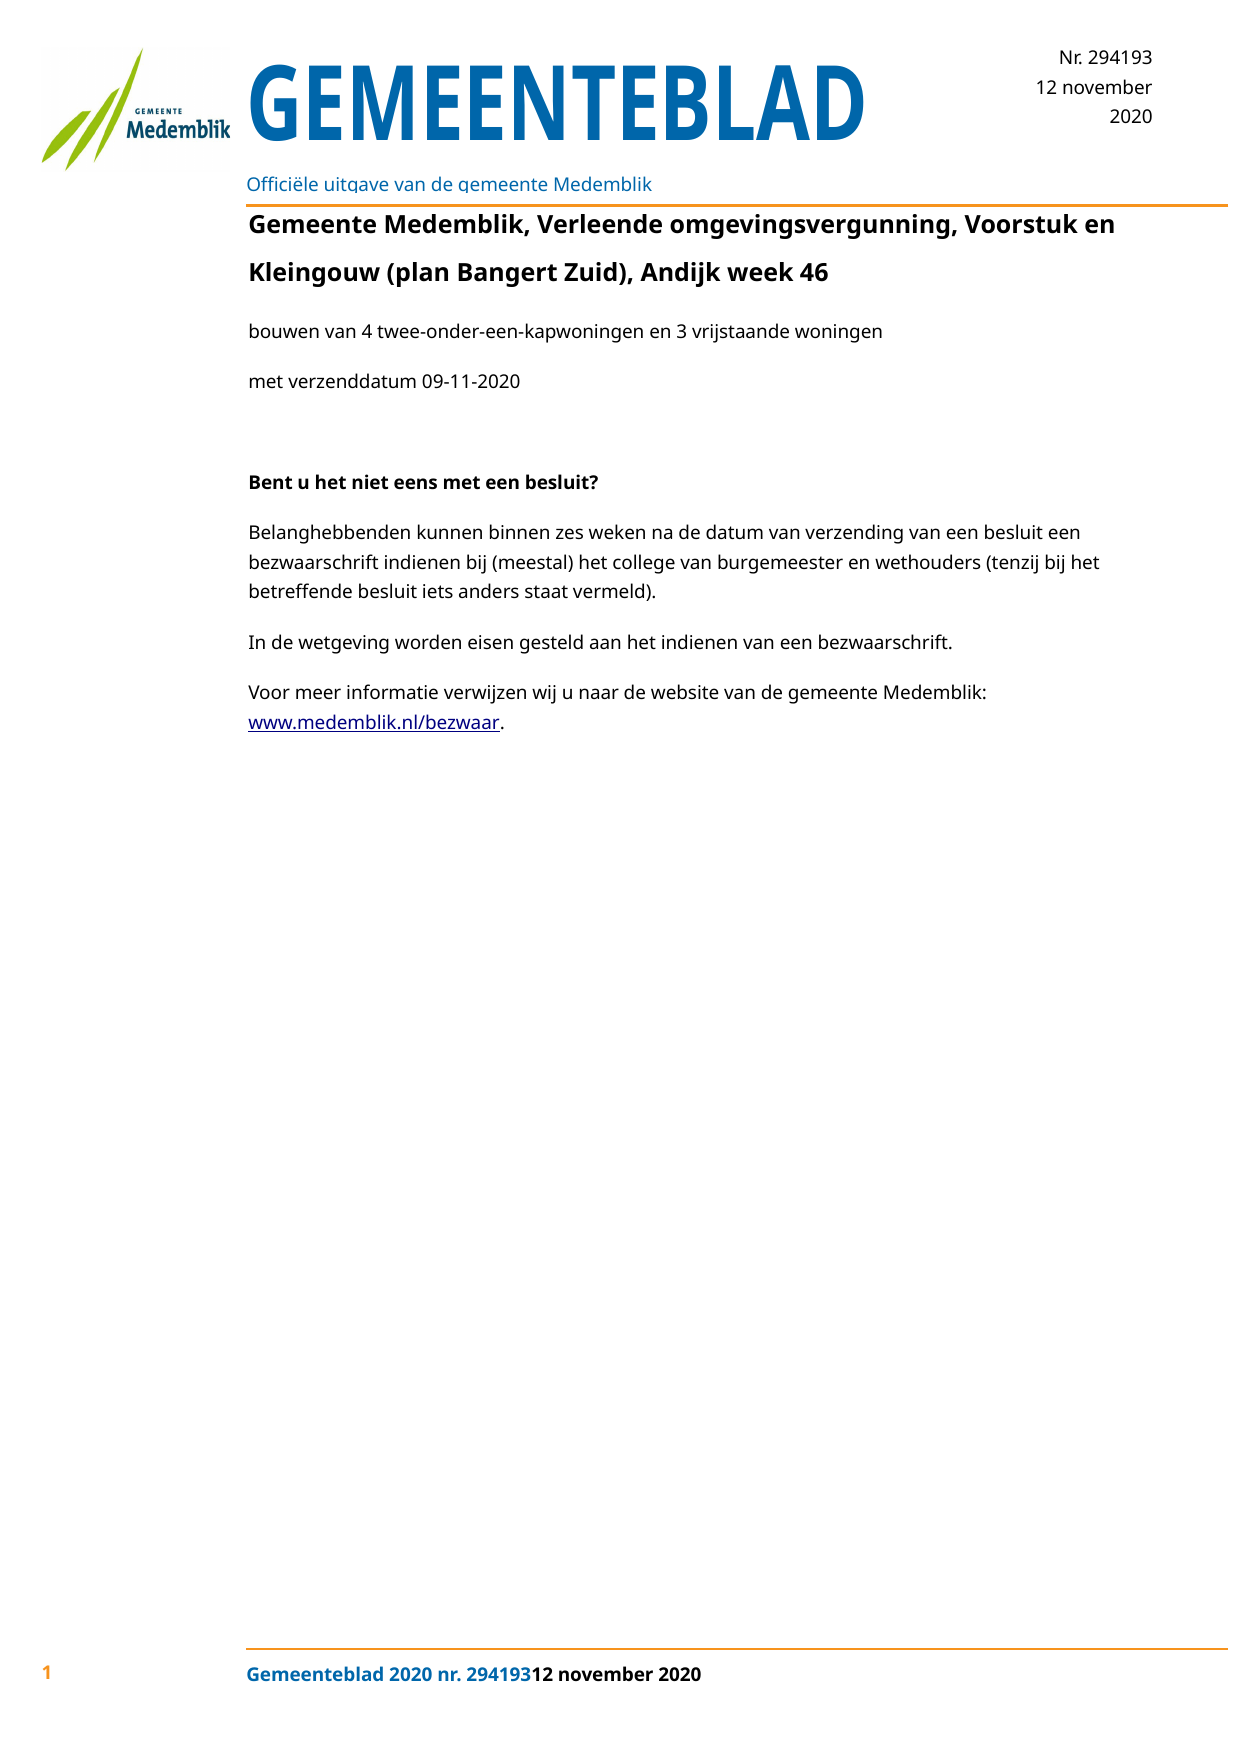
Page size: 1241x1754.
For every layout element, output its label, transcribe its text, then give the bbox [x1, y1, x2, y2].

picture [41, 47, 231, 172]
text Belanghebbenden kunnen binnen zes weken na de datum van verzending van een besluit een bezwaarschrift indienen bij (meestal) het college van burgemeester en wethouders (tenzij bij het betreffende besluit iets anders staat vermeld). [248, 519, 1152, 604]
text Gemeente Medemblik, Verleende omgevingsvergunning, Voorstuk en Kleingouw (plan Bangert Zuid), Andijk week 46 [248, 207, 1152, 288]
text Bent u het niet eens met een besluit? [248, 469, 1152, 495]
text met verzenddatum 09-11-2020 [248, 368, 1152, 394]
text Voor meer informatie verwijzen wij u naar de website van de gemeente Medemblik: www.medemblik.nl/bezwaar. [248, 679, 1152, 735]
text In de wetgeving worden eisen gesteld aan het indienen van een bezwaarschrift. [248, 629, 1152, 655]
text bouwen van 4 twee-onder-een-kapwoningen en 3 vrijstaande woningen [248, 318, 1152, 344]
